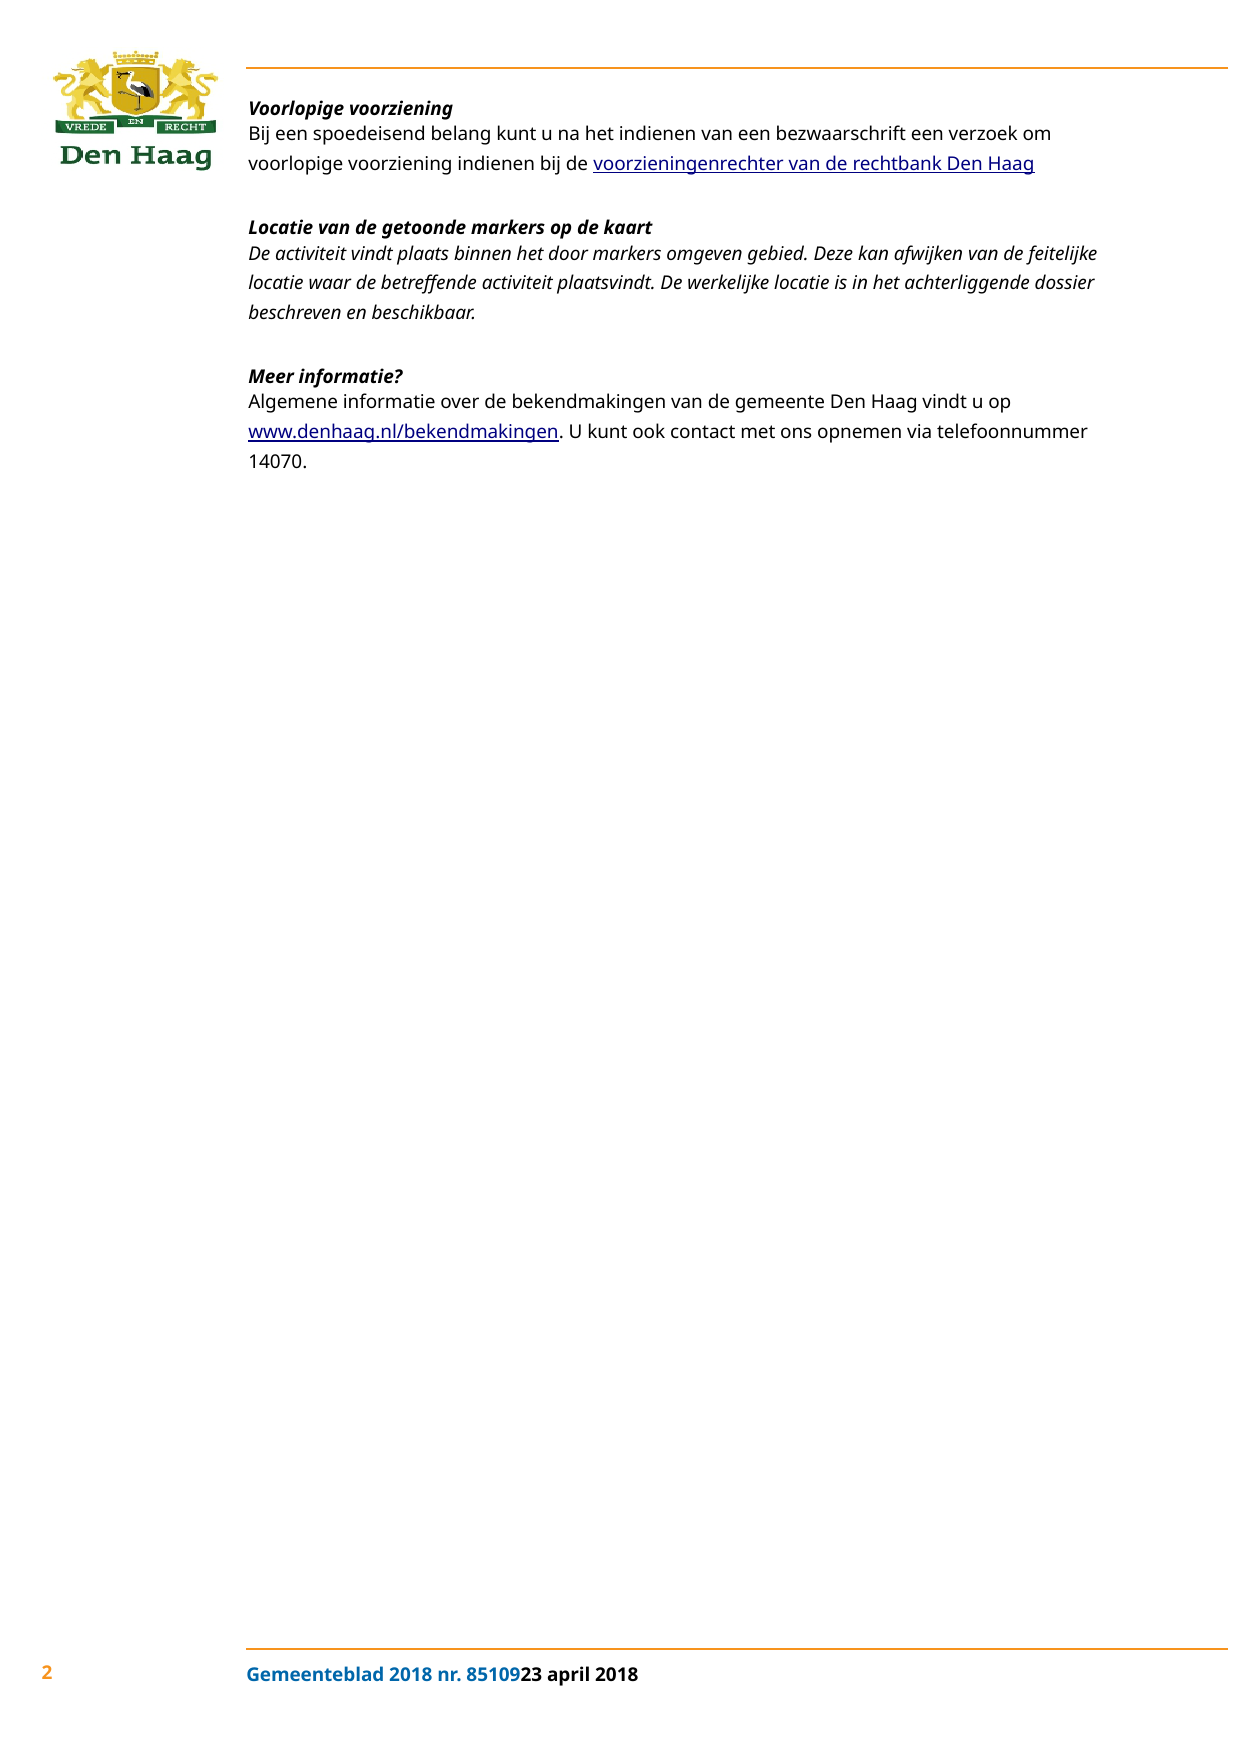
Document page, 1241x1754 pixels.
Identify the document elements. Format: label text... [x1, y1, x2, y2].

text Locatie van de getoonde markers op de kaart [248, 214, 1152, 240]
text Bij een spoedeisend belang kunt u na het indienen van een bezwaarschrift een verzoek om voorlopige voorziening indienen bij de voorzieningenrechter van de rechtbank Den Haag [248, 121, 1152, 176]
picture [41, 47, 231, 172]
text De activiteit vindt plaats binnen het door markers omgeven gebied. Deze kan afwijken van de feitelijke locatie waar de betreffende activiteit plaatsvindt. De werkelijke locatie is in het achterliggende dossier beschreven en beschikbaar. [248, 240, 1152, 325]
text Meer informatie? [248, 363, 1152, 389]
text Voorlopige voorziening [248, 95, 1152, 121]
text Algemene informatie over de bekendmakingen van de gemeente Den Haag vindt u op www.denhaag.nl/bekendmakingen. U kunt ook contact met ons opnemen via telefoonnummer 14070. [248, 389, 1152, 473]
